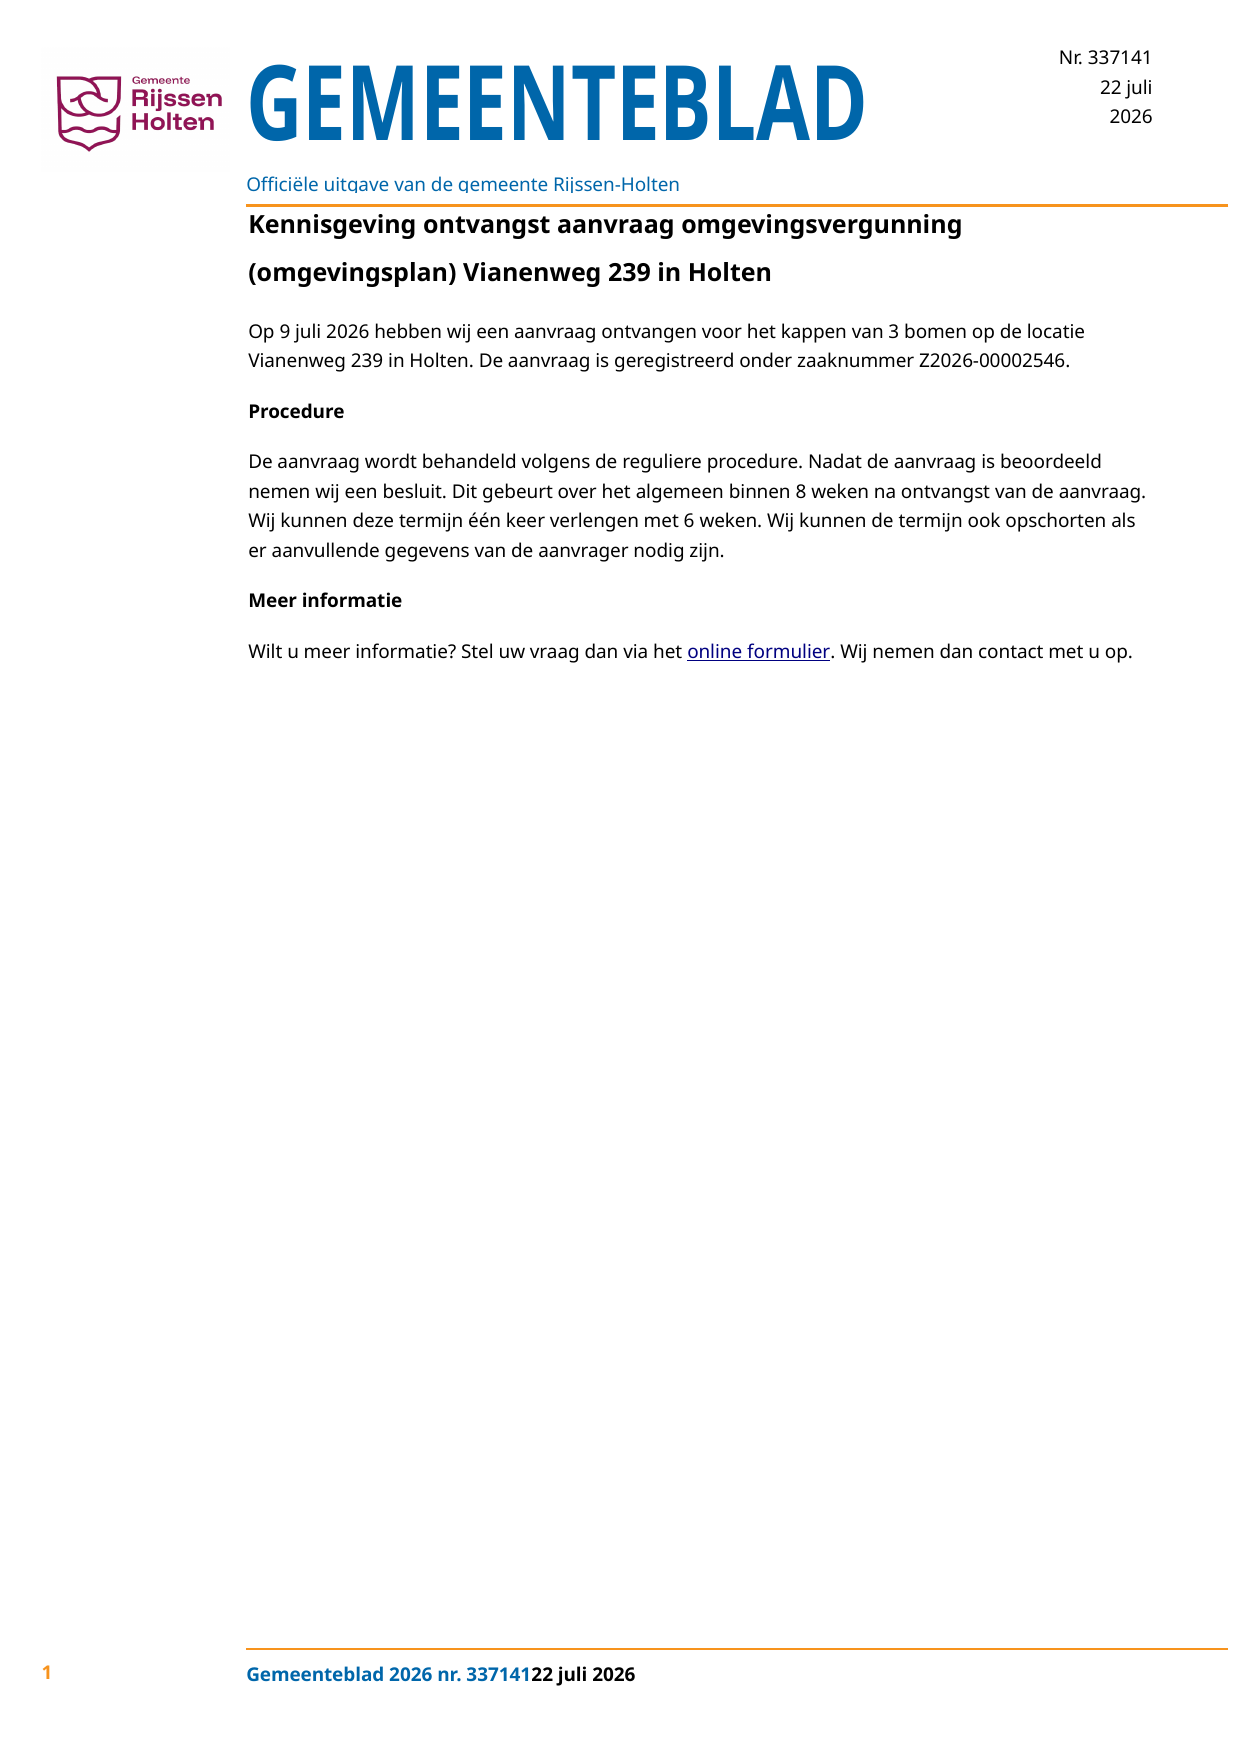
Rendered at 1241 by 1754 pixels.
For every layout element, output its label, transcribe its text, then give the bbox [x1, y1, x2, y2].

text Kennisgeving ontvangst aanvraag omgevingsvergunning (omgevingsplan) Vianenweg 239 in Holten [248, 207, 1152, 288]
text Procedure [248, 398, 1152, 424]
text De aanvraag wordt behandeld volgens de reguliere procedure. Nadat de aanvraag is beoordeeld nemen wij een besluit. Dit gebeurt over het algemeen binnen 8 weken na ontvangst van de aanvraag. Wij kunnen deze termijn één keer verlengen met 6 weken. Wij kunnen de termijn ook opschorten als er aanvullende gegevens van de aanvrager nodig zijn. [248, 448, 1152, 563]
text Wilt u meer informatie? Stel uw vraag dan via het online formulier. Wij nemen dan contact met u op. [248, 638, 1152, 664]
text Meer informatie [248, 587, 1152, 613]
text Op 9 juli 2026 hebben wij een aanvraag ontvangen voor het kappen van 3 bomen op de locatie Vianenweg 239 in Holten. De aanvraag is geregistreerd onder zaaknummer Z2026-00002546. [248, 318, 1152, 373]
picture [41, 47, 231, 172]
